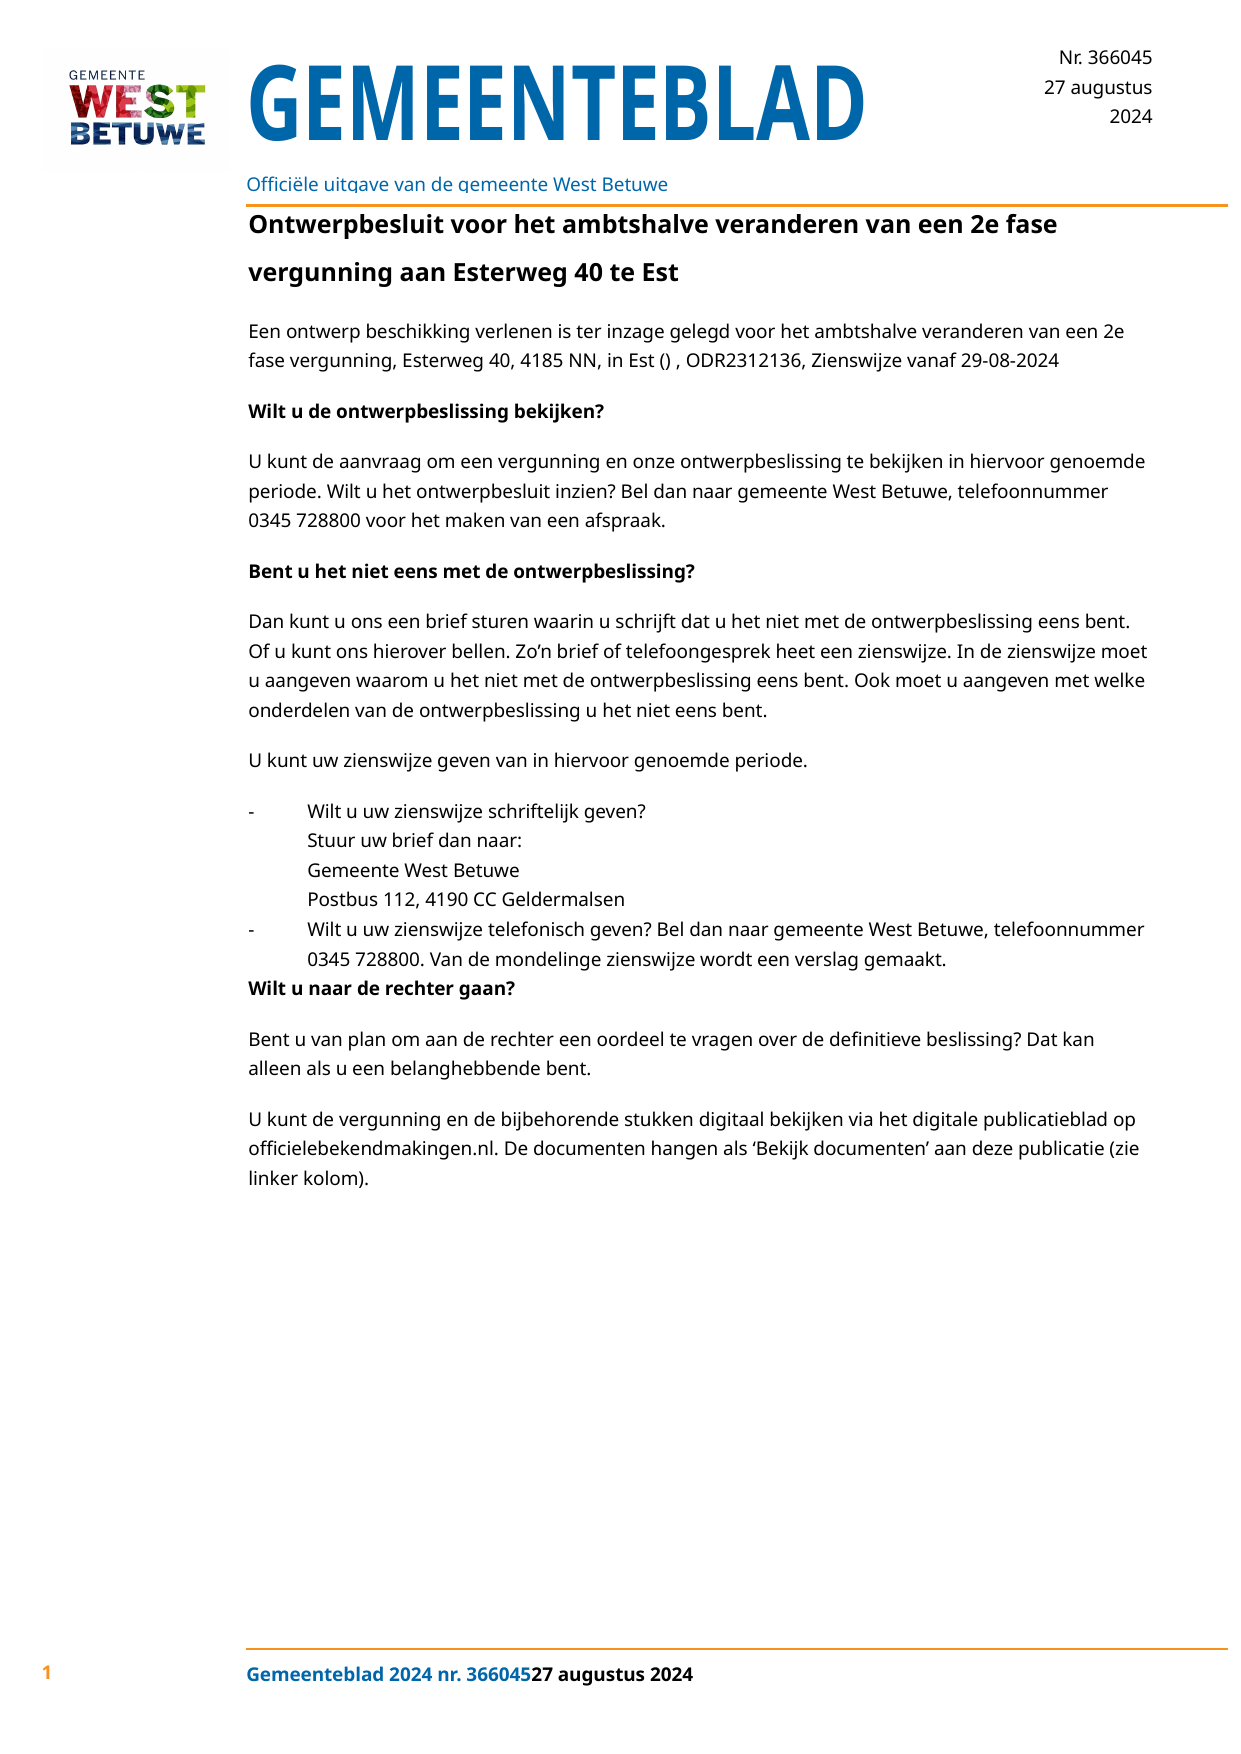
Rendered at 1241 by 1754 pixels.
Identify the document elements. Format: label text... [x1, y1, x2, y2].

text Wilt u naar de rechter gaan? [248, 975, 1152, 1001]
text Wilt u de ontwerpbeslissing bekijken? [248, 398, 1152, 424]
text U kunt uw zienswijze geven van in hiervoor genoemde periode. [248, 747, 1152, 773]
text Ontwerpbesluit voor het ambtshalve veranderen van een 2e fase vergunning aan Esterweg 40 te Est [248, 207, 1152, 288]
text Een ontwerp beschikking verlenen is ter inzage gelegd voor het ambtshalve veranderen van een 2e fase vergunning, Esterweg 40, 4185 NN, in Est () , ODR2312136, Zienswijze vanaf 29-08-2024 [248, 318, 1152, 373]
picture [41, 47, 231, 172]
text Dan kunt u ons een brief sturen waarin u schrijft dat u het niet met de ontwerpbeslissing eens bent. Of u kunt ons hierover bellen. Zo’n brief of telefoongesprek heet een zienswijze. In de zienswijze moet u aangeven waarom u het niet met de ontwerpbeslissing eens bent. Ook moet u aangeven met welke onderdelen van de ontwerpbeslissing u het niet eens bent. [248, 608, 1152, 723]
text Bent u van plan om aan de rechter een oordeel te vragen over de definitieve beslissing? Dat kan alleen als u een belanghebbende bent. [248, 1026, 1152, 1081]
text Bent u het niet eens met de ontwerpbeslissing? [248, 558, 1152, 584]
list Stuur uw brief dan naar: [248, 827, 1152, 853]
list Wilt u uw zienswijze schriftelijk geven? [248, 798, 1152, 824]
text U kunt de aanvraag om een vergunning en onze ontwerpbeslissing te bekijken in hiervoor genoemde periode. Wilt u het ontwerpbesluit inzien? Bel dan naar gemeente West Betuwe, telefoonnummer 0345 728800 voor het maken van een afspraak. [248, 448, 1152, 533]
list Gemeente West Betuwe [248, 857, 1152, 883]
list Wilt u uw zienswijze telefonisch geven? Bel dan naar gemeente West Betuwe, telefoonnummer 0345 728800. Van de mondelinge zienswijze wordt een verslag gemaakt. [248, 916, 1152, 972]
list Postbus 112, 4190 CC Geldermalsen [248, 887, 1152, 912]
text U kunt de vergunning en de bijbehorende stukken digitaal bekijken via het digitale publicatieblad op officielebekendmakingen.nl. De documenten hangen als ‘Bekijk documenten’ aan deze publicatie (zie linker kolom). [248, 1106, 1152, 1191]
